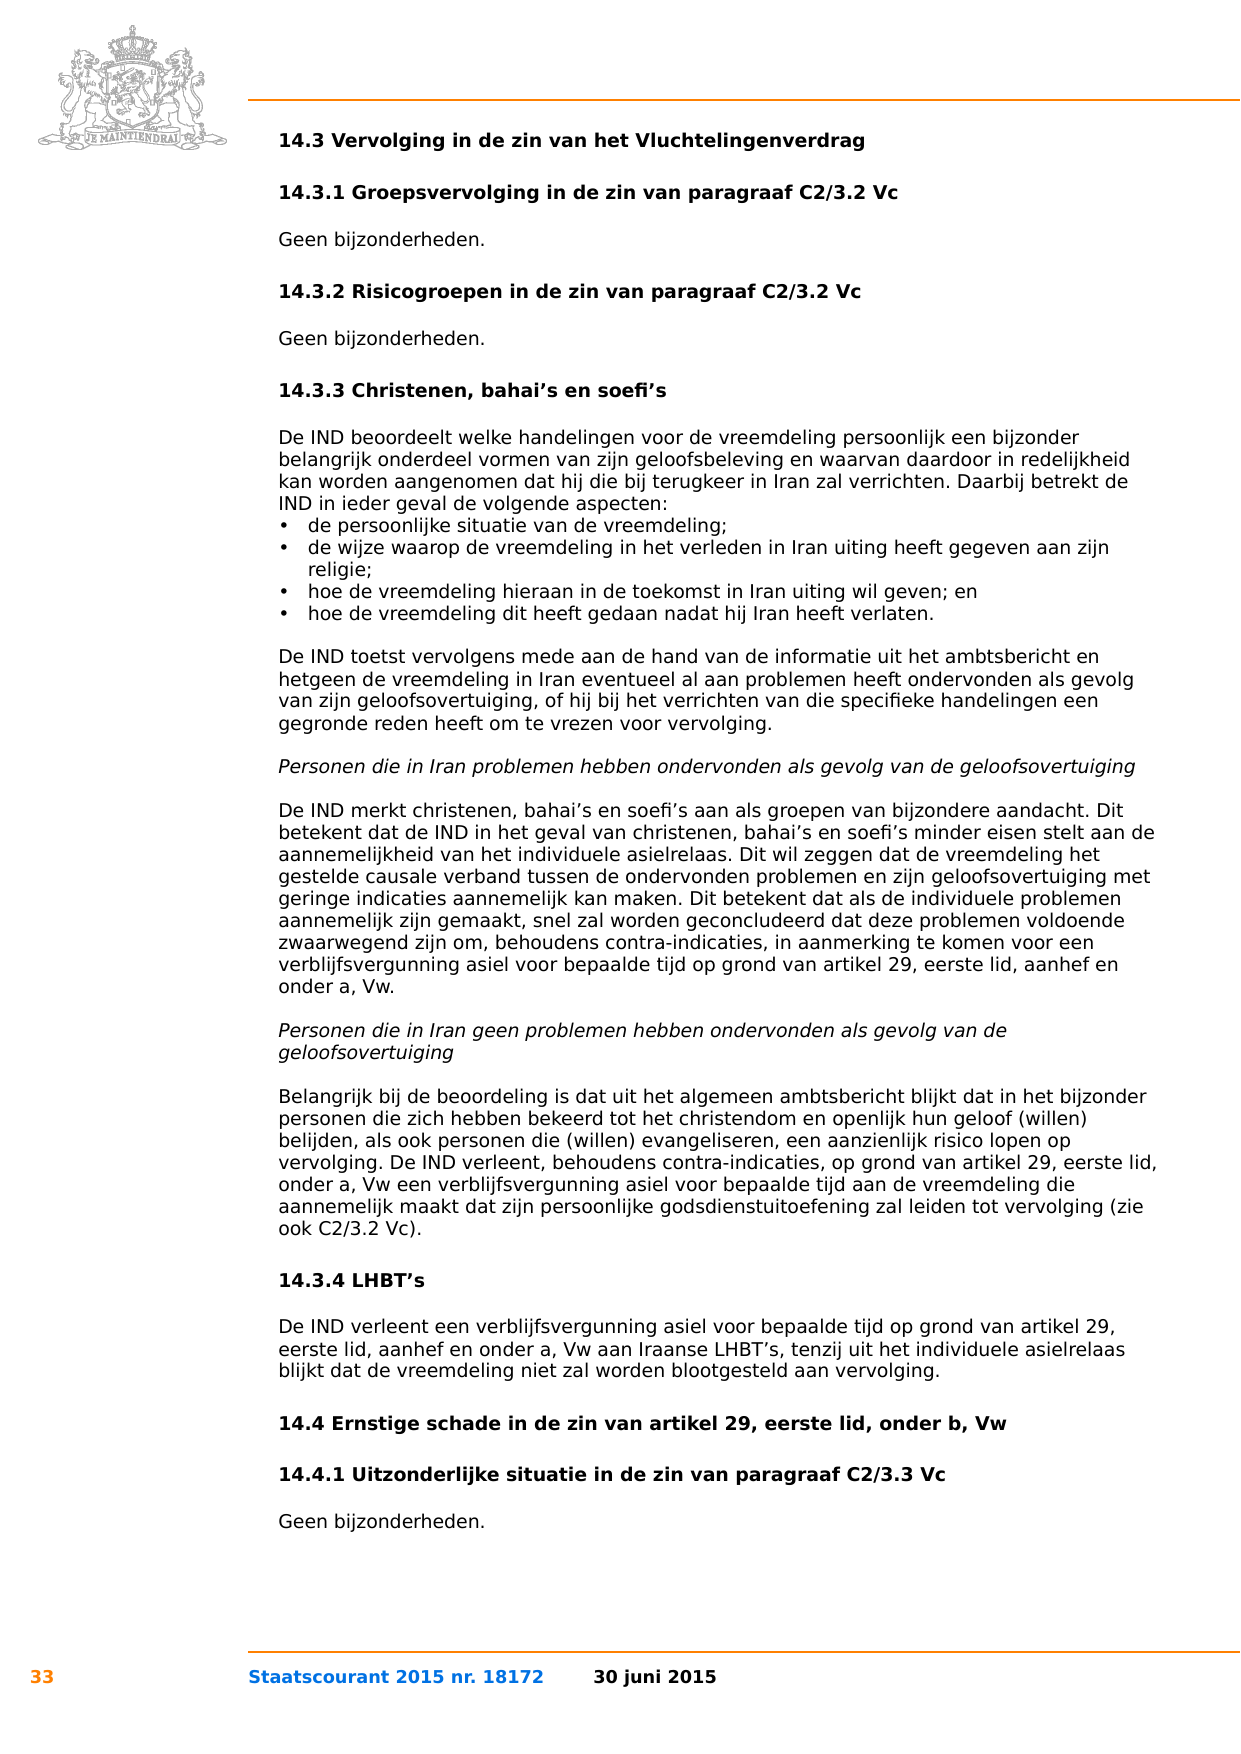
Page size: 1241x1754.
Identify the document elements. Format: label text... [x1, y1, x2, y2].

text Geen bijzonderheden. [278, 1511, 1163, 1533]
text • de wijze waarop de vreemdeling in het verleden in Iran uiting heeft gegeven aan zijn religie; [278, 537, 1163, 581]
subtitle Personen die in Iran problemen hebben ondervonden als gevolg van de geloofsovertuiging [278, 756, 1163, 778]
subtitle 14.3.3 Christenen, bahai’s en soefi’s [278, 380, 1163, 402]
subtitle 14.3.2 Risicogroepen in de zin van paragraaf C2/3.2 Vc [278, 281, 1163, 303]
subtitle 14.3.4 LHBT’s [278, 1269, 1163, 1291]
text De IND beoordeelt welke handelingen voor de vreemdeling persoonlijk een bijzonder belangrijk onderdeel vormen van zijn geloofsbeleving en waarvan daardoor in redelijkheid kan worden aangenomen dat hij die bij terugkeer in Iran zal verrichten. Daarbij betrekt de IND in ieder geval de volgende aspecten: [278, 427, 1163, 515]
subtitle 14.4.1 Uitzonderlijke situatie in de zin van paragraaf C2/3.3 Vc [278, 1464, 1163, 1486]
subtitle Personen die in Iran geen problemen hebben ondervonden als gevolg van de geloofsovertuiging [278, 1020, 1163, 1064]
text De IND verleent een verblijfsvergunning asiel voor bepaalde tijd op grond van artikel 29, eerste lid, aanhef en onder a, Vw aan Iraanse LHBT’s, tenzij uit het individuele asielrelaas blijkt dat de vreemdeling niet zal worden blootgesteld aan vervolging. [278, 1316, 1163, 1382]
text • hoe de vreemdeling hieraan in de toekomst in Iran uiting wil geven; en [278, 581, 1163, 603]
text De IND merkt christenen, bahai’s en soefi’s aan als groepen van bijzondere aandacht. Dit betekent dat de IND in het geval van christenen, bahai’s en soefi’s minder eisen stelt aan de aannemelijkheid van het individuele asielrelaas. Dit wil zeggen dat de vreemdeling het gestelde causale verband tussen de ondervonden problemen en zijn geloofsovertuiging met geringe indicaties aannemelijk kan maken. Dit betekent dat als de individuele problemen aannemelijk zijn gemaakt, snel zal worden geconcludeerd dat deze problemen voldoende zwaarwegend zijn om, behoudens contra-indicaties, in aanmerking te komen voor een verblijfsvergunning asiel voor bepaalde tijd op grond van artikel 29, eerste lid, aanhef en onder a, Vw. [278, 800, 1163, 998]
subtitle 14.4 Ernstige schade in de zin van artikel 29, eerste lid, onder b, Vw [278, 1412, 1163, 1434]
subtitle 14.3 Vervolging in de zin van het Vluchtelingenverdrag [278, 130, 1163, 152]
text Geen bijzonderheden. [278, 229, 1163, 251]
text Belangrijk bij de beoordeling is dat uit het algemeen ambtsbericht blijkt dat in het bijzonder personen die zich hebben bekeerd tot het christendom en openlijk hun geloof (willen) belijden, als ook personen die (willen) evangeliseren, een aanzienlijk risico lopen op vervolging. De IND verleent, behoudens contra-indicaties, op grond van artikel 29, eerste lid, onder a, Vw een verblijfsvergunning asiel voor bepaalde tijd aan de vreemdeling die aannemelijk maakt dat zijn persoonlijke godsdienstuitoefening zal leiden tot vervolging (zie ook C2/3.2 Vc). [278, 1086, 1163, 1239]
text De IND toetst vervolgens mede aan de hand van de informatie uit het ambtsbericht en hetgeen de vreemdeling in Iran eventueel al aan problemen heeft ondervonden als gevolg van zijn geloofsovertuiging, of hij bij het verrichten van die specifieke handelingen een gegronde reden heeft om te vrezen voor vervolging. [278, 646, 1163, 734]
picture [38, 25, 227, 150]
text • de persoonlijke situatie van de vreemdeling; [278, 515, 1163, 537]
text • hoe de vreemdeling dit heeft gedaan nadat hij Iran heeft verlaten. [278, 603, 1163, 624]
text Geen bijzonderheden. [278, 328, 1163, 350]
subtitle 14.3.1 Groepsvervolging in de zin van paragraaf C2/3.2 Vc [278, 182, 1163, 204]
